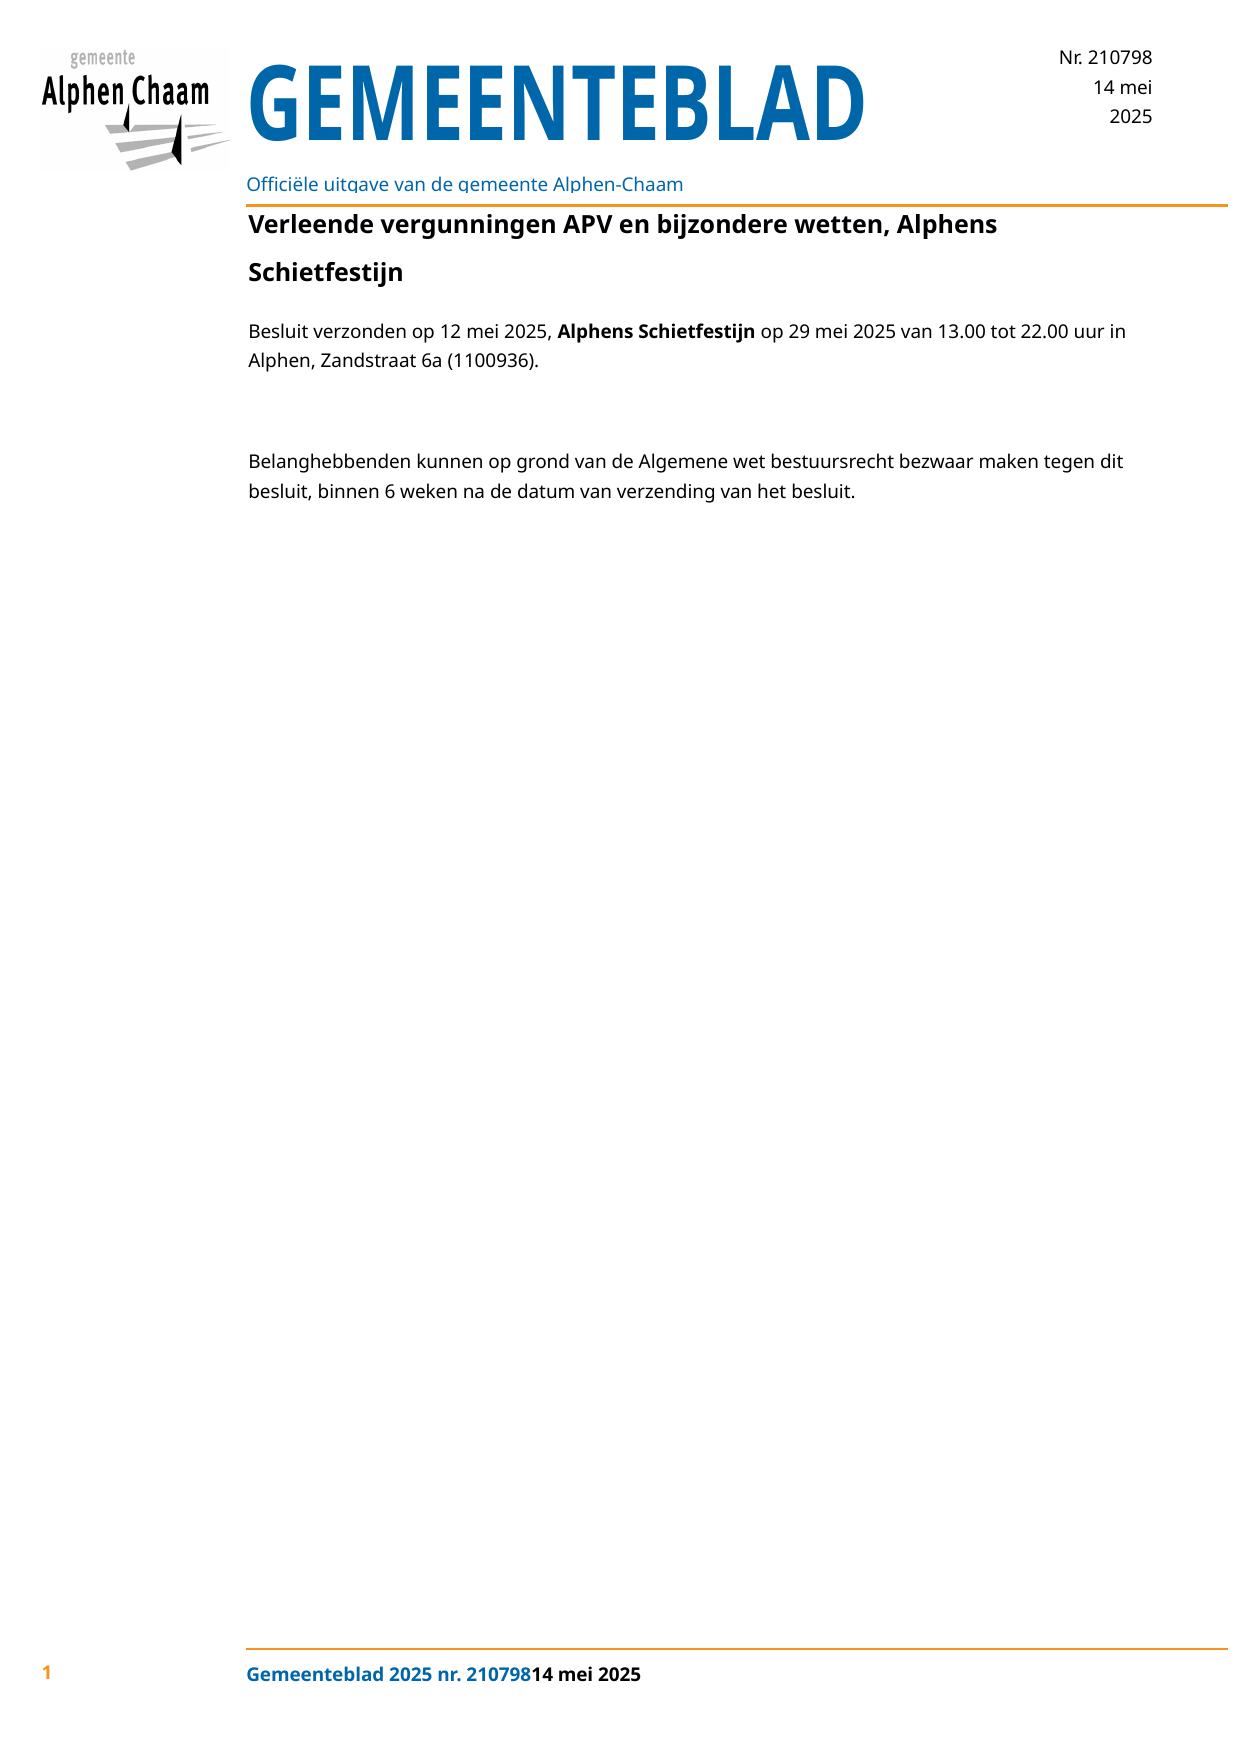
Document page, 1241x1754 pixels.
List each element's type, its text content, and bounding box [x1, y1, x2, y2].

text Besluit verzonden op 12 mei 2025, Alphens Schietfestijn op 29 mei 2025 van 13.00 tot 22.00 uur in Alphen, Zandstraat 6a (1100936). [248, 318, 1152, 373]
picture [41, 47, 231, 172]
text Belanghebbenden kunnen op grond van de Algemene wet bestuursrecht bezwaar maken tegen dit besluit, binnen 6 weken na de datum van verzending van het besluit. [248, 448, 1152, 504]
text Verleende vergunningen APV en bijzondere wetten, Alphens Schietfestijn [248, 207, 1152, 288]
